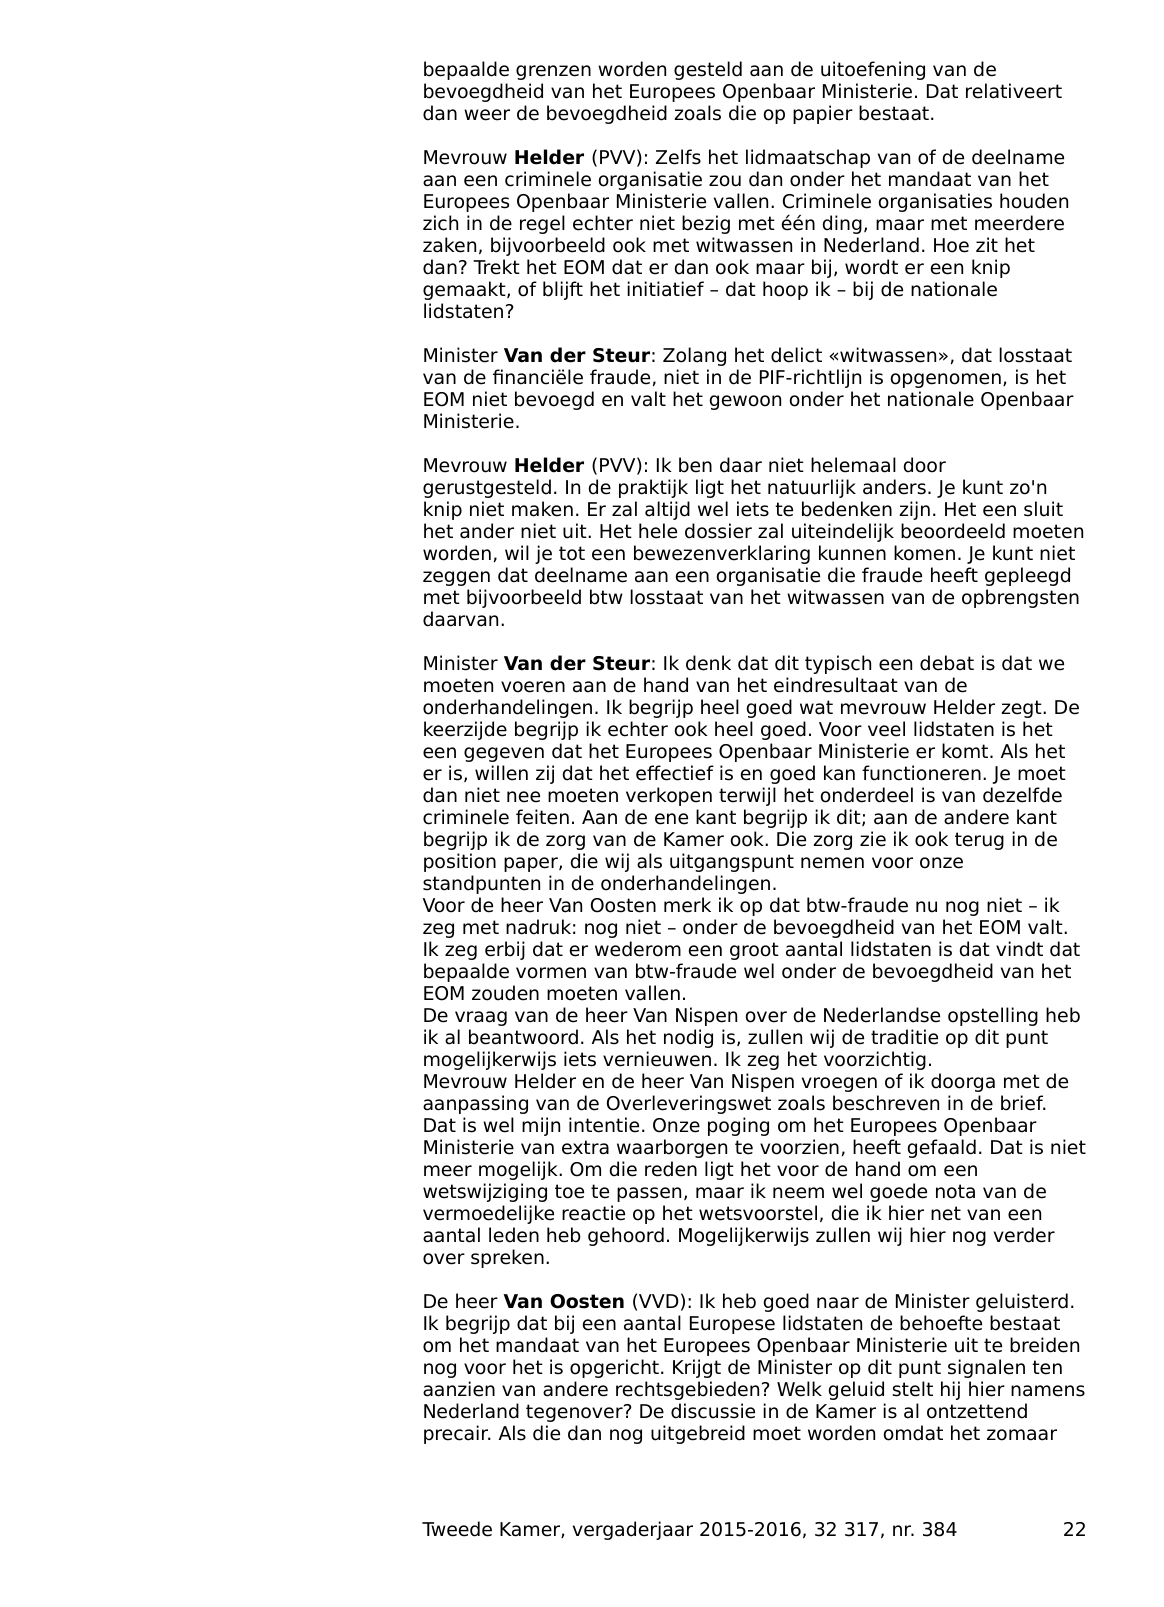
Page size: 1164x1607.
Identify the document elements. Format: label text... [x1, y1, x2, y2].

text bepaalde grenzen worden gesteld aan de uitoefening van de bevoegdheid van het Europees Openbaar Ministerie. Dat relativeert dan weer de bevoegdheid zoals die op papier bestaat. [422, 59, 1087, 125]
text Minister Van der Steur: Zolang het delict «witwassen», dat losstaat van de financiële fraude, niet in de PIF-richtlijn is opgenomen, is het EOM niet bevoegd en valt het gewoon onder het nationale Openbaar Ministerie. [422, 345, 1087, 433]
text Mevrouw Helder (PVV): Ik ben daar niet helemaal door gerustgesteld. In de praktijk ligt het natuurlijk anders. Je kunt zo'n knip niet maken. Er zal altijd wel iets te bedenken zijn. Het een sluit het ander niet uit. Het hele dossier zal uiteindelijk beoordeeld moeten worden, wil je tot een bewezenverklaring kunnen komen. Je kunt niet zeggen dat deelname aan een organisatie die fraude heeft gepleegd met bijvoorbeeld btw losstaat van het witwassen van de opbrengsten daarvan. [422, 455, 1087, 631]
text Voor de heer Van Oosten merk ik op dat btw-fraude nu nog niet – ik zeg met nadruk: nog niet – onder de bevoegdheid van het EOM valt. Ik zeg erbij dat er wederom een groot aantal lidstaten is dat vindt dat bepaalde vormen van btw-fraude wel onder de bevoegdheid van het EOM zouden moeten vallen. [422, 895, 1087, 1005]
text Minister Van der Steur: Ik denk dat dit typisch een debat is dat we moeten voeren aan de hand van het eindresultaat van de onderhandelingen. Ik begrijp heel goed wat mevrouw Helder zegt. De keerzijde begrijp ik echter ook heel goed. Voor veel lidstaten is het een gegeven dat het Europees Openbaar Ministerie er komt. Als het er is, willen zij dat het effectief is en goed kan functioneren. Je moet dan niet nee moeten verkopen terwijl het onderdeel is van dezelfde criminele feiten. Aan de ene kant begrijp ik dit; aan de andere kant begrijp ik de zorg van de Kamer ook. Die zorg zie ik ook terug in de position paper, die wij als uitgangspunt nemen voor onze standpunten in de onderhandelingen. [422, 653, 1087, 895]
text De heer Van Oosten (VVD): Ik heb goed naar de Minister geluisterd. Ik begrijp dat bij een aantal Europese lidstaten de behoefte bestaat om het mandaat van het Europees Openbaar Ministerie uit te breiden nog voor het is opgericht. Krijgt de Minister op dit punt signalen ten aanzien van andere rechtsgebieden? Welk geluid stelt hij hier namens Nederland tegenover? De discussie in de Kamer is al ontzettend precair. Als die dan nog uitgebreid moet worden omdat het zomaar [422, 1291, 1087, 1445]
text Mevrouw Helder en de heer Van Nispen vroegen of ik doorga met de aanpassing van de Overleveringswet zoals beschreven in de brief. Dat is wel mijn intentie. Onze poging om het Europees Openbaar Ministerie van extra waarborgen te voorzien, heeft gefaald. Dat is niet meer mogelijk. Om die reden ligt het voor de hand om een wetswijziging toe te passen, maar ik neem wel goede nota van de vermoedelijke reactie op het wetsvoorstel, die ik hier net van een aantal leden heb gehoord. Mogelijkerwijs zullen wij hier nog verder over spreken. [422, 1071, 1087, 1269]
text Mevrouw Helder (PVV): Zelfs het lidmaatschap van of de deelname aan een criminele organisatie zou dan onder het mandaat van het Europees Openbaar Ministerie vallen. Criminele organisaties houden zich in de regel echter niet bezig met één ding, maar met meerdere zaken, bijvoorbeeld ook met witwassen in Nederland. Hoe zit het dan? Trekt het EOM dat er dan ook maar bij, wordt er een knip gemaakt, of blijft het initiatief – dat hoop ik – bij de nationale lidstaten? [422, 147, 1087, 323]
text De vraag van de heer Van Nispen over de Nederlandse opstelling heb ik al beantwoord. Als het nodig is, zullen wij de traditie op dit punt mogelijkerwijs iets vernieuwen. Ik zeg het voorzichtig. [422, 1005, 1087, 1071]
